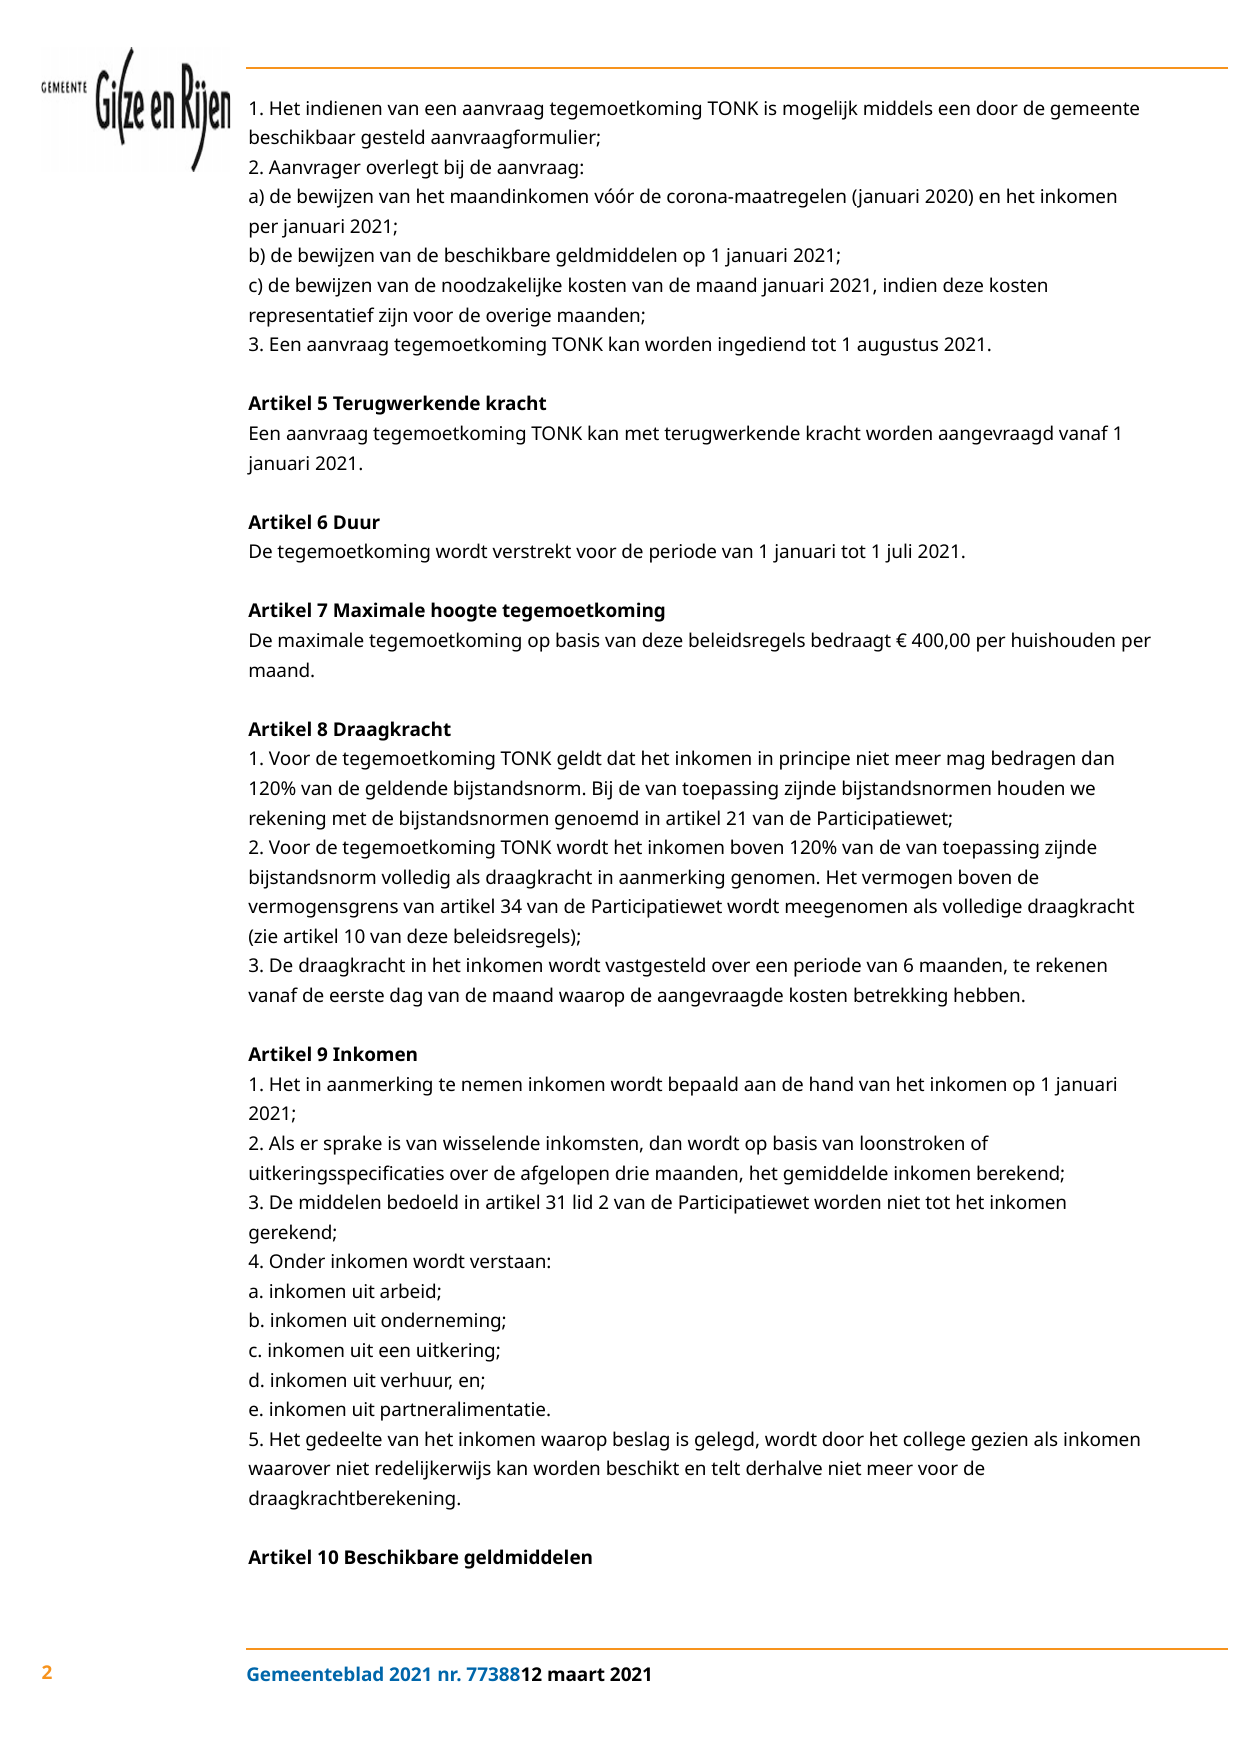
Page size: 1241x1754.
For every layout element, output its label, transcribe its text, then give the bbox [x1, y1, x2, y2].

text 4. Onder inkomen wordt verstaan: [248, 1248, 1152, 1274]
text b) de bewijzen van de beschikbare geldmiddelen op 1 januari 2021; [248, 243, 1152, 268]
text Artikel 5 Terugwerkende kracht [248, 391, 1152, 416]
text 2. Aanvrager overlegt bij de aanvraag: [248, 154, 1152, 180]
text a. inkomen uit arbeid; [248, 1278, 1152, 1304]
text 3. Een aanvraag tegemoetkoming TONK kan worden ingediend tot 1 augustus 2021. [248, 331, 1152, 357]
text Artikel 9 Inkomen [248, 1041, 1152, 1067]
text 3. De draagkracht in het inkomen wordt vastgesteld over een periode van 6 maanden, te rekenen vanaf de eerste dag van de maand waarop de aangevraagde kosten betrekking hebben. [248, 953, 1152, 1008]
text a) de bewijzen van het maandinkomen vóór de corona-maatregelen (januari 2020) en het inkomen per januari 2021; [248, 183, 1152, 239]
text Artikel 6 Duur [248, 509, 1152, 535]
text 1. Het indienen van een aanvraag tegemoetkoming TONK is mogelijk middels een door de gemeente [248, 95, 1152, 121]
text c. inkomen uit een uitkering; [248, 1337, 1152, 1363]
text 1. Voor de tegemoetkoming TONK geldt dat het inkomen in principe niet meer mag bedragen dan 120% van de geldende bijstandsnorm. Bij de van toepassing zijnde bijstandsnormen houden we rekening met de bijstandsnormen genoemd in artikel 21 van de Participatiewet; [248, 746, 1152, 831]
text 1. Het in aanmerking te nemen inkomen wordt bepaald aan de hand van het inkomen op 1 januari 2021; [248, 1071, 1152, 1126]
text Artikel 7 Maximale hoogte tegemoetkoming [248, 598, 1152, 623]
text d. inkomen uit verhuur, en; [248, 1367, 1152, 1393]
text 2. Voor de tegemoetkoming TONK wordt het inkomen boven 120% van de van toepassing zijnde bijstandsnorm volledig als draagkracht in aanmerking genomen. Het vermogen boven de vermogensgrens van artikel 34 van de Participatiewet wordt meegenomen als volledige draagkracht (zie artikel 10 van deze beleidsregels); [248, 834, 1152, 949]
text beschikbaar gesteld aanvraagformulier; [248, 124, 1152, 150]
picture [41, 47, 231, 172]
text De maximale tegemoetkoming op basis van deze beleidsregels bedraagt € 400,00 per huishouden per maand. [248, 627, 1152, 683]
text Een aanvraag tegemoetkoming TONK kan met terugwerkende kracht worden aangevraagd vanaf 1 januari 2021. [248, 420, 1152, 476]
text 5. Het gedeelte van het inkomen waarop beslag is gelegd, wordt door het college gezien als inkomen waarover niet redelijkerwijs kan worden beschikt en telt derhalve niet meer voor de draagkrachtberekening. [248, 1426, 1152, 1511]
text Artikel 10 Beschikbare geldmiddelen [248, 1544, 1152, 1570]
text De tegemoetkoming wordt verstrekt voor de periode van 1 januari tot 1 juli 2021. [248, 538, 1152, 564]
text e. inkomen uit partneralimentatie. [248, 1396, 1152, 1422]
text b. inkomen uit onderneming; [248, 1308, 1152, 1333]
text c) de bewijzen van de noodzakelijke kosten van de maand januari 2021, indien deze kosten representatief zijn voor de overige maanden; [248, 272, 1152, 328]
text Artikel 8 Draagkracht [248, 716, 1152, 742]
text 2. Als er sprake is van wisselende inkomsten, dan wordt op basis van loonstroken of uitkeringsspecificaties over de afgelopen drie maanden, het gemiddelde inkomen berekend; [248, 1130, 1152, 1186]
text 3. De middelen bedoeld in artikel 31 lid 2 van de Participatiewet worden niet tot het inkomen gerekend; [248, 1189, 1152, 1245]
